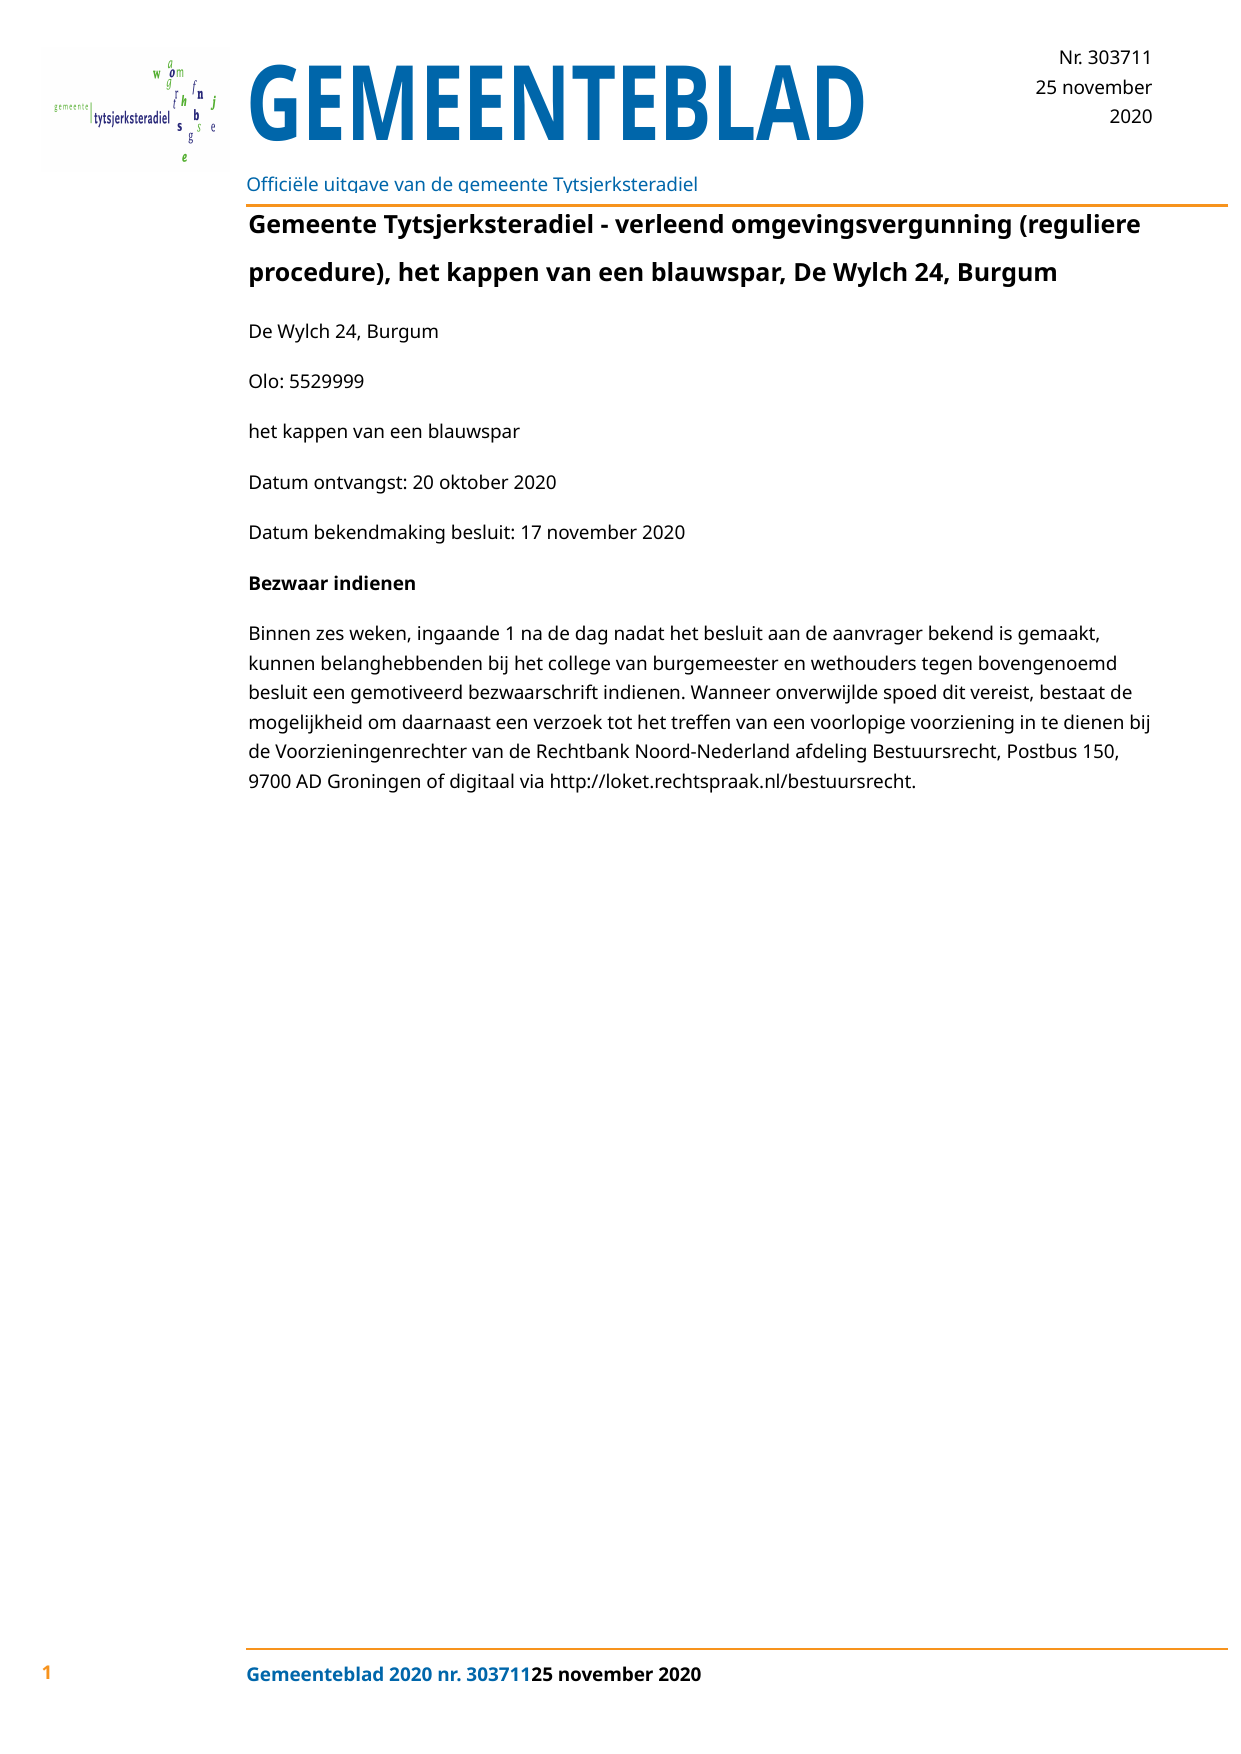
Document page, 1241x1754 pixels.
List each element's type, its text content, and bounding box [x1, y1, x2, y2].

picture [41, 47, 231, 172]
text Datum bekendmaking besluit: 17 november 2020 [248, 519, 1152, 545]
text De Wylch 24, Burgum [248, 318, 1152, 344]
text het kappen van een blauwspar [248, 419, 1152, 444]
text Bezwaar indienen [248, 570, 1152, 596]
text Binnen zes weken, ingaande 1 na de dag nadat het besluit aan de aanvrager bekend is gemaakt, kunnen belanghebbenden bij het college van burgemeester en wethouders tegen bovengenoemd besluit een gemotiveerd bezwaarschrift indienen. Wanneer onverwijlde spoed dit vereist, bestaat de mogelijkheid om daarnaast een verzoek tot het treffen van een voorlopige voorziening in te dienen bij de Voorzieningenrechter van de Rechtbank Noord-Nederland afdeling Bestuursrecht, Postbus 150, 9700 AD Groningen of digitaal via http://loket.rechtspraak.nl/bestuursrecht. [248, 620, 1152, 794]
text Olo: 5529999 [248, 368, 1152, 394]
text Datum ontvangst: 20 oktober 2020 [248, 469, 1152, 495]
text Gemeente Tytsjerksteradiel - verleend omgevingsvergunning (reguliere procedure), het kappen van een blauwspar, De Wylch 24, Burgum [248, 207, 1152, 288]
